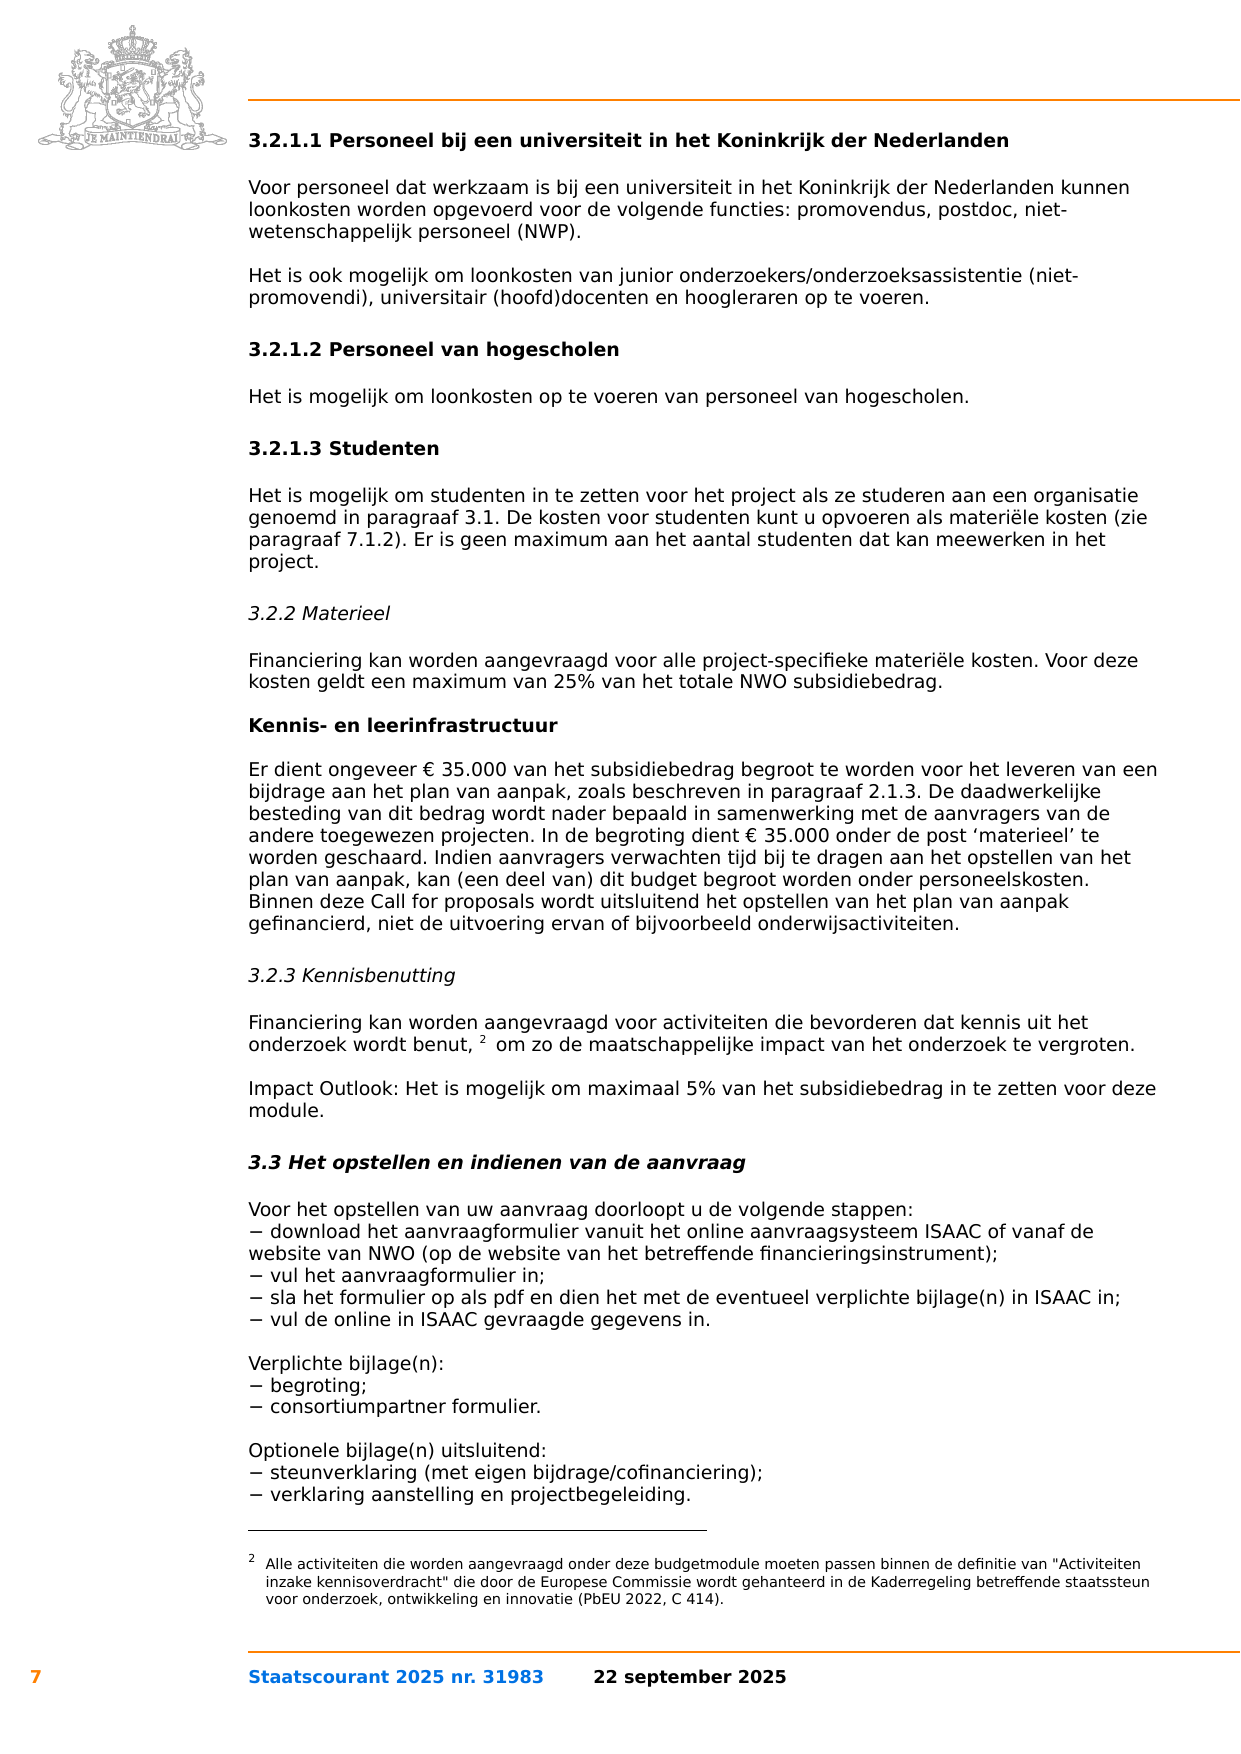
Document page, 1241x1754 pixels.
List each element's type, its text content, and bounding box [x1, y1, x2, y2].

text Binnen deze Call for proposals wordt uitsluitend het opstellen van het plan van aanpak gefinancierd, niet de uitvoering ervan of bijvoorbeeld onderwijsactiviteiten. [248, 891, 1163, 935]
text Voor personeel dat werkzaam is bij een universiteit in het Koninkrijk der Nederlanden kunnen loonkosten worden opgevoerd voor de volgende functies: promovendus, postdoc, niet- wetenschappelijk personeel (NWP). [248, 177, 1163, 243]
text − vul de online in ISAAC gevraagde gegevens in. [248, 1309, 1163, 1331]
text − begroting; [248, 1374, 1163, 1396]
text − download het aanvraagformulier vanuit het online aanvraagsysteem ISAAC of vanaf de website van NWO (op de website van het betreffende financieringsinstrument); [248, 1221, 1163, 1265]
text Het is mogelijk om loonkosten op te voeren van personeel van hogescholen. [248, 386, 1163, 408]
text Verplichte bijlage(n): [248, 1352, 1163, 1374]
text Er dient ongeveer € 35.000 van het subsidiebedrag begroot te worden voor het leveren van een bijdrage aan het plan van aanpak, zoals beschreven in paragraaf 2.1.3. De daadwerkelijke besteding van dit bedrag wordt nader bepaald in samenwerking met de aanvragers van de andere toegewezen projecten. In de begroting dient € 35.000 onder de post ‘materieel’ te worden geschaard. Indien aanvragers verwachten tijd bij te dragen aan het opstellen van het plan van aanpak, kan (een deel van) dit budget begroot worden onder personeelskosten. [248, 759, 1163, 891]
text − consortiumpartner formulier. [248, 1396, 1163, 1418]
text Alle activiteiten die worden aangevraagd onder deze budgetmodule moeten passen binnen de definitie van "Activiteiten inzake kennisoverdracht" die door de Europese Commissie wordt gehanteerd in de Kaderregeling betreffende staatssteun voor onderzoek, ontwikkeling en innovatie (PbEU 2022, C 414). [248, 1552, 1163, 1608]
subtitle Kennis- en leerinfrastructuur [248, 715, 1163, 737]
text − verklaring aanstelling en projectbegeleiding. [248, 1484, 1163, 1506]
text − sla het formulier op als pdf en dien het met de eventueel verplichte bijlage(n) in ISAAC in; [248, 1287, 1163, 1309]
subtitle 3.2.2 Materieel [248, 602, 1163, 624]
subtitle 3.3 Het opstellen en indienen van de aanvraag [248, 1152, 1163, 1174]
text Optionele bijlage(n) uitsluitend: [248, 1440, 1163, 1462]
text − vul het aanvraagformulier in; [248, 1265, 1163, 1287]
subtitle 3.2.1.3 Studenten [248, 438, 1163, 459]
text Het is mogelijk om studenten in te zetten voor het project als ze studeren aan een organisatie genoemd in paragraaf 3.1. De kosten voor studenten kunt u opvoeren als materiële kosten (zie paragraaf 7.1.2). Er is geen maximum aan het aantal studenten dat kan meewerken in het project. [248, 484, 1163, 572]
text Financiering kan worden aangevraagd voor alle project-specifieke materiële kosten. Voor deze kosten geldt een maximum van 25% van het totale NWO subsidiebedrag. [248, 649, 1163, 693]
subtitle 3.2.1.2 Personeel van hogescholen [248, 339, 1163, 361]
subtitle 3.2.1.1 Personeel bij een universiteit in het Koninkrijk der Nederlanden [248, 130, 1163, 152]
text Financiering kan worden aangevraagd voor activiteiten die bevorderen dat kennis uit het onderzoek wordt benut, om zo de maatschappelijke impact van het onderzoek te vergroten. [248, 1012, 1163, 1056]
text Impact Outlook: Het is mogelijk om maximaal 5% van het subsidiebedrag in te zetten voor deze module. [248, 1078, 1163, 1122]
text Het is ook mogelijk om loonkosten van junior onderzoekers/onderzoeksassistentie (niet-promovendi), universitair (hoofd)docenten en hoogleraren op te voeren. [248, 265, 1163, 309]
picture [38, 25, 227, 150]
subtitle 3.2.3 Kennisbenutting [248, 965, 1163, 987]
text − steunverklaring (met eigen bijdrage/cofinanciering); [248, 1462, 1163, 1484]
text Voor het opstellen van uw aanvraag doorloopt u de volgende stappen: [248, 1199, 1163, 1221]
